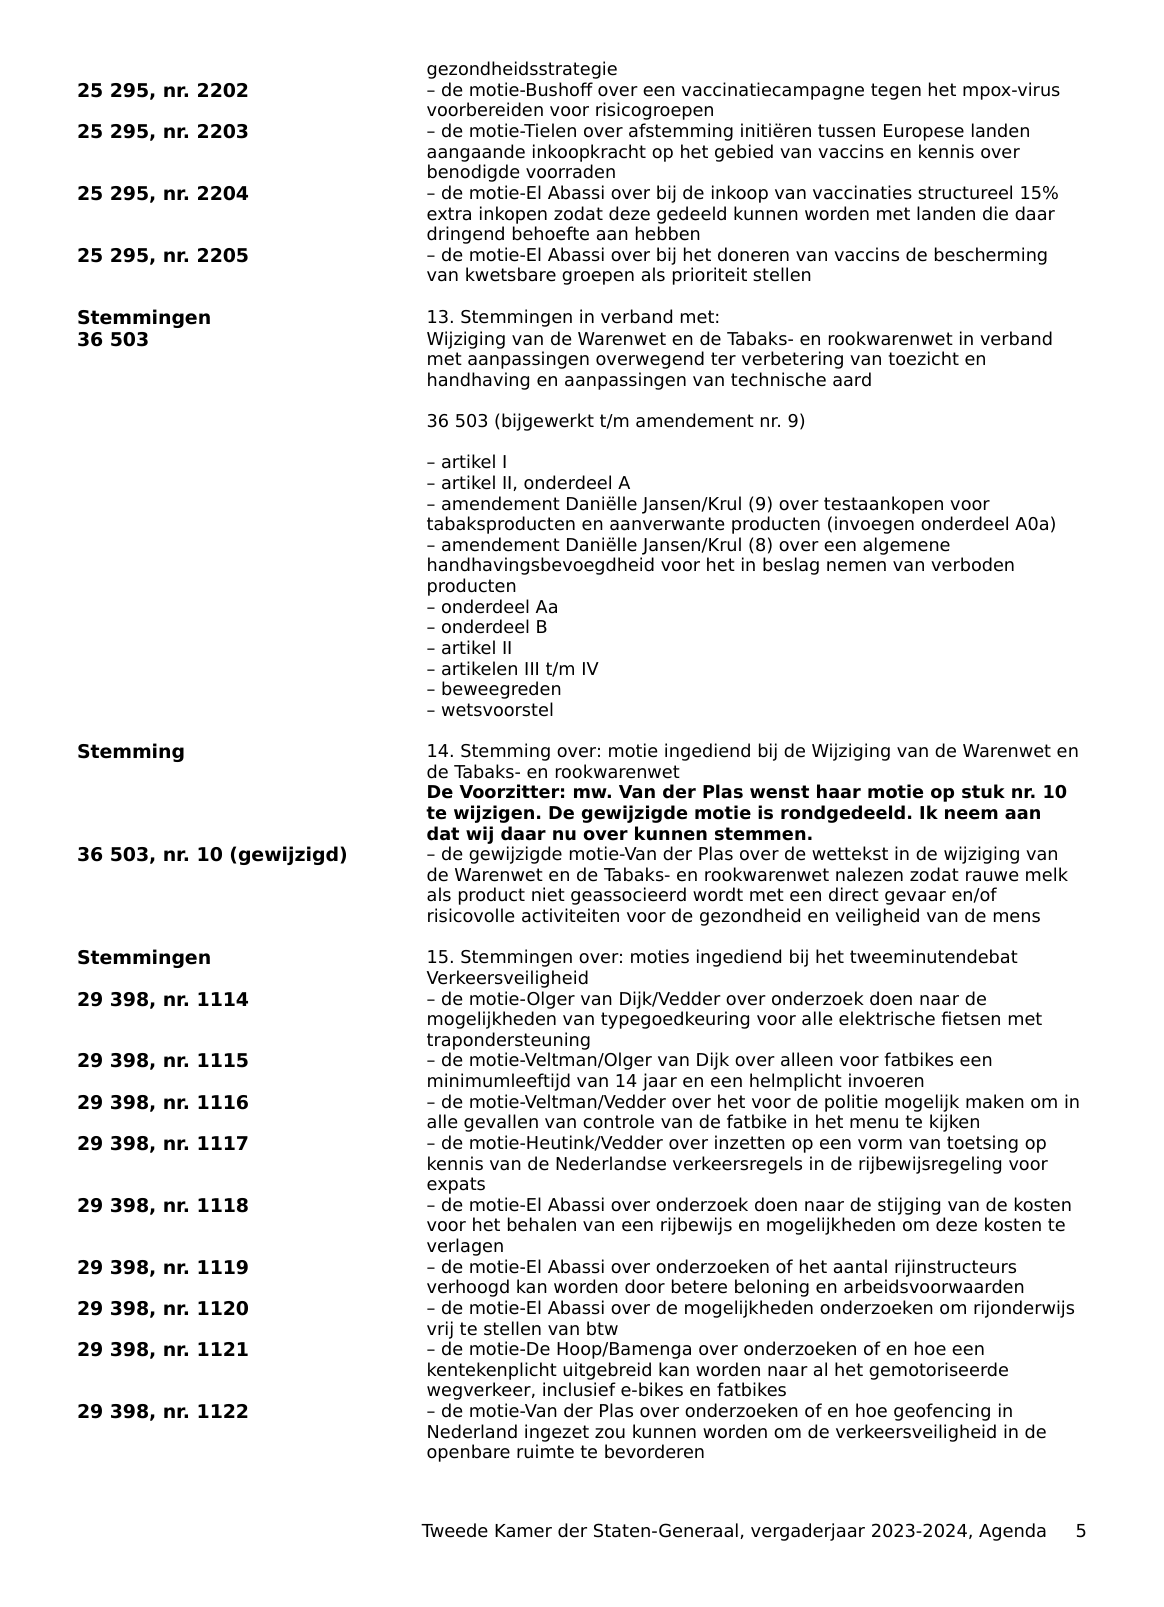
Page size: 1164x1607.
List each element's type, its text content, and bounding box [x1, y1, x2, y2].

table_cell 29 398, nr. 1120 [77, 1298, 393, 1339]
table_cell Stemmingen [77, 947, 393, 988]
table_cell [393, 679, 421, 700]
table_cell [77, 782, 393, 844]
table_cell 13. Stemmingen in verband met: [421, 307, 1087, 328]
table_cell [393, 183, 421, 245]
table_cell [421, 286, 1087, 307]
table_cell [77, 700, 393, 720]
table_cell – de motie-El Abassi over onderzoeken of het aantal rijinstructeurs verhoogd kan worden door betere beloning en arbeidsvoorwaarden [421, 1257, 1087, 1298]
table_cell – de motie-El Abassi over onderzoek doen naar de stijging van de kosten voor het behalen van een rijbewijs en mogelijkheden om deze kosten te verlagen [421, 1195, 1087, 1257]
table_cell 25 295, nr. 2202 [77, 80, 393, 121]
table_cell [393, 1339, 421, 1401]
table_cell [393, 659, 421, 679]
table_cell [77, 597, 393, 617]
table_cell [77, 927, 393, 947]
table_cell – de motie-Van der Plas over onderzoeken of en hoe geofencing in Nederland ingezet zou kunnen worden om de verkeersveiligheid in de openbare ruimte te bevorderen [421, 1401, 1087, 1463]
table_cell [77, 659, 393, 679]
table_cell 36 503 (bijgewerkt t/m amendement nr. 9) [421, 411, 1087, 432]
table_cell 29 398, nr. 1118 [77, 1195, 393, 1257]
table_cell [393, 473, 421, 493]
table_cell [77, 720, 393, 741]
table_cell [393, 638, 421, 658]
table_cell – de motie-Tielen over afstemming initiëren tussen Europese landen aangaande inkoopkracht op het gebied van vaccins en kennis over benodigde voorraden [421, 121, 1087, 183]
table_cell [393, 927, 421, 947]
table_cell [393, 329, 421, 390]
table_cell [393, 432, 421, 452]
table_cell – de motie-De Hoop/Bamenga over onderzoeken of en hoe een kentekenplicht uitgebreid kan worden naar al het gemotoriseerde wegverkeer, inclusief e-bikes en fatbikes [421, 1339, 1087, 1401]
table_cell [77, 638, 393, 658]
table_cell [393, 307, 421, 328]
table_cell [77, 432, 393, 452]
table_cell [393, 1257, 421, 1298]
table_cell 25 295, nr. 2203 [77, 121, 393, 183]
table_cell [77, 390, 393, 411]
table_cell De Voorzitter: mw. Van der Plas wenst haar motie op stuk nr. 10 te wijzigen. De gewijzigde motie is rondgedeeld. Ik neem aan dat wij daar nu over kunnen stemmen. [421, 782, 1087, 844]
table_cell 29 398, nr. 1116 [77, 1092, 393, 1133]
table_cell [393, 1133, 421, 1195]
table_cell 14. Stemming over: motie ingediend bij de Wijziging van de Warenwet en de Tabaks- en rookwarenwet [421, 741, 1087, 782]
table_cell 36 503 [77, 329, 393, 390]
table_cell [421, 927, 1087, 947]
table_cell – de motie-El Abassi over de mogelijkheden onderzoeken om rijonderwijs vrij te stellen van btw [421, 1298, 1087, 1339]
table_cell [393, 59, 421, 80]
table_cell [393, 535, 421, 597]
table_cell – artikel II, onderdeel A [421, 473, 1087, 493]
table_cell – amendement Daniëlle Jansen/Krul (8) over een algemene handhavingsbevoegdheid voor het in beslag nemen van verboden producten [421, 535, 1087, 597]
table_cell 29 398, nr. 1121 [77, 1339, 393, 1401]
table_cell [421, 390, 1087, 411]
table_cell [77, 286, 393, 307]
table_cell [393, 80, 421, 121]
table_cell [393, 597, 421, 617]
table_cell [77, 617, 393, 638]
table_cell [393, 617, 421, 638]
table_cell – wetsvoorstel [421, 700, 1087, 720]
table_cell – de motie-Bushoff over een vaccinatiecampagne tegen het mpox-virus voorbereiden voor risicogroepen [421, 80, 1087, 121]
table_cell [393, 390, 421, 411]
table_cell – artikel II [421, 638, 1087, 658]
table_cell 15. Stemmingen over: moties ingediend bij het tweeminutendebat Verkeersveiligheid [421, 947, 1087, 988]
table_cell [77, 679, 393, 700]
table_cell gezondheidsstrategie [421, 59, 1087, 80]
table_cell – artikelen III t/m IV [421, 659, 1087, 679]
table_cell – beweegreden [421, 679, 1087, 700]
table_cell 25 295, nr. 2205 [77, 245, 393, 286]
table_cell 25 295, nr. 2204 [77, 183, 393, 245]
table_cell – amendement Daniëlle Jansen/Krul (9) over testaankopen voor tabaksproducten en aanverwante producten (invoegen onderdeel A0a) [421, 494, 1087, 535]
table_cell 29 398, nr. 1115 [77, 1050, 393, 1092]
table_cell [393, 782, 421, 844]
table_cell [77, 452, 393, 473]
table_cell [393, 1401, 421, 1463]
table_cell – artikel I [421, 452, 1087, 473]
table_cell – onderdeel B [421, 617, 1087, 638]
table_cell [393, 741, 421, 782]
table_cell 36 503, nr. 10 (gewijzigd) [77, 844, 393, 927]
table_cell Wijziging van de Warenwet en de Tabaks- en rookwarenwet in verband met aanpassingen overwegend ter verbetering van toezicht en handhaving en aanpassingen van technische aard [421, 329, 1087, 390]
table_cell [393, 700, 421, 720]
table_cell – de gewijzigde motie-Van der Plas over de wettekst in de wijziging van de Warenwet en de Tabaks- en rookwarenwet nalezen zodat rauwe melk als product niet geassocieerd wordt met een direct gevaar en/of risicovolle activiteiten voor de gezondheid en veiligheid van de mens [421, 844, 1087, 927]
table_cell – de motie-Olger van Dijk/Vedder over onderzoek doen naar de mogelijkheden van typegoedkeuring voor alle elektrische fietsen met trapondersteuning [421, 989, 1087, 1050]
table_cell 29 398, nr. 1119 [77, 1257, 393, 1298]
table_cell [77, 411, 393, 432]
table_cell [393, 452, 421, 473]
table_cell [393, 844, 421, 927]
table_cell Stemmingen [77, 307, 393, 328]
table_cell [77, 59, 393, 80]
table_cell – de motie-El Abassi over bij het doneren van vaccins de bescherming van kwetsbare groepen als prioriteit stellen [421, 245, 1087, 286]
table_cell 29 398, nr. 1117 [77, 1133, 393, 1195]
table_cell [393, 1092, 421, 1133]
table_cell 29 398, nr. 1114 [77, 989, 393, 1050]
table_cell [393, 1050, 421, 1092]
table_cell [393, 1195, 421, 1257]
table_cell [393, 245, 421, 286]
table_cell [393, 989, 421, 1050]
table_cell [393, 494, 421, 535]
table_cell [421, 720, 1087, 741]
table_cell – de motie-El Abassi over bij de inkoop van vaccinaties structureel 15% extra inkopen zodat deze gedeeld kunnen worden met landen die daar dringend behoefte aan hebben [421, 183, 1087, 245]
table_cell – de motie-Heutink/Vedder over inzetten op een vorm van toetsing op kennis van de Nederlandse verkeersregels in de rijbewijsregeling voor expats [421, 1133, 1087, 1195]
table_cell – onderdeel Aa [421, 597, 1087, 617]
table_cell Stemming [77, 741, 393, 782]
table_cell [393, 947, 421, 988]
table_cell [393, 411, 421, 432]
table_cell [77, 494, 393, 535]
table_cell [77, 535, 393, 597]
table_cell [421, 432, 1087, 452]
table_cell – de motie-Veltman/Olger van Dijk over alleen voor fatbikes een minimumleeftijd van 14 jaar en een helmplicht invoeren [421, 1050, 1087, 1092]
table_cell [77, 473, 393, 493]
table_cell [393, 286, 421, 307]
table_cell – de motie-Veltman/Vedder over het voor de politie mogelijk maken om in alle gevallen van controle van de fatbike in het menu te kijken [421, 1092, 1087, 1133]
table_cell [393, 121, 421, 183]
table_cell [393, 1298, 421, 1339]
table_cell 29 398, nr. 1122 [77, 1401, 393, 1463]
table_cell [393, 720, 421, 741]
